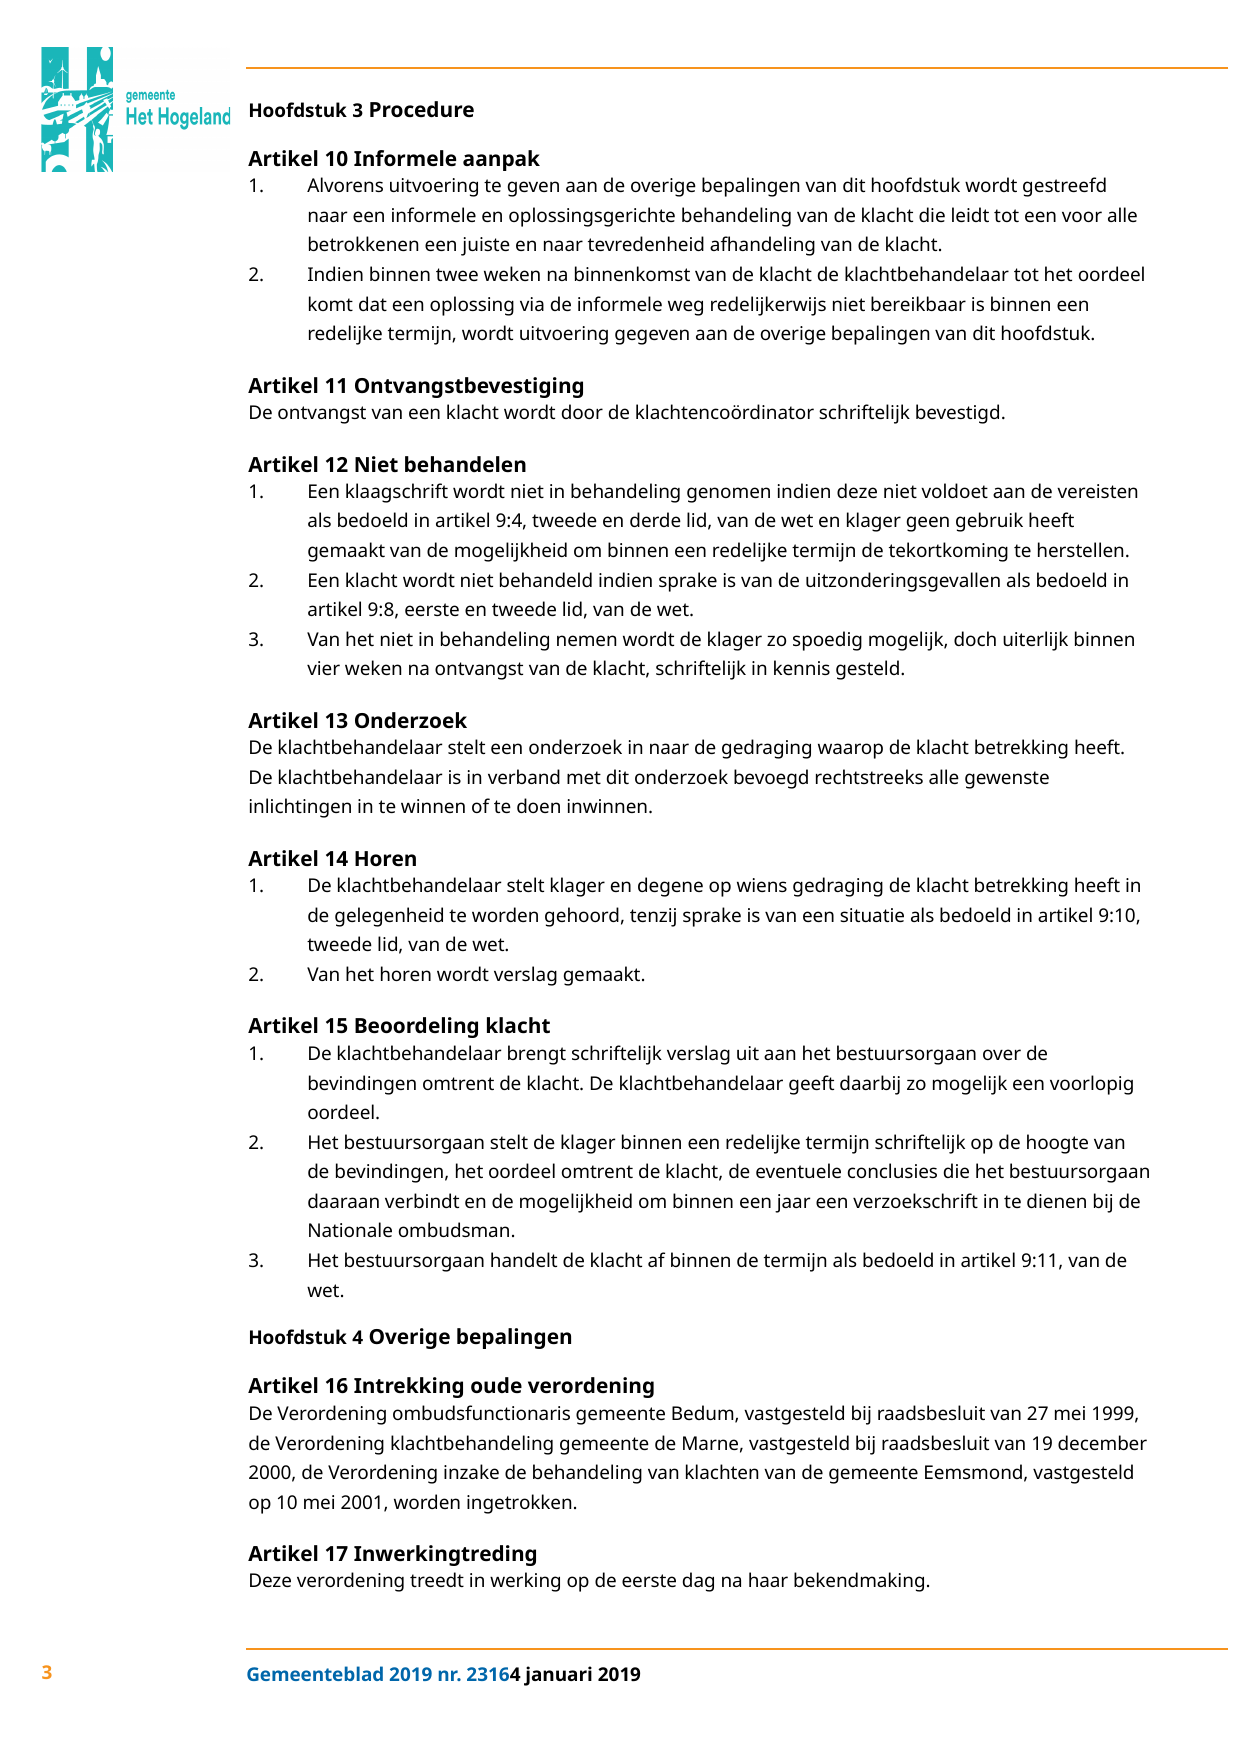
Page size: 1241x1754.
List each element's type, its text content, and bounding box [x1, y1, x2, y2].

text Artikel 10 Informele aanpak [248, 144, 1152, 172]
text De klachtbehandelaar stelt een onderzoek in naar de gedraging waarop de klacht betrekking heeft. [248, 734, 1152, 760]
list Het bestuursorgaan stelt de klager binnen een redelijke termijn schriftelijk op de hoogte van de bevindingen, het oordeel omtrent de klacht, de eventuele conclusies die het bestuursorgaan daaraan verbindt en de mogelijkheid om binnen een jaar een verzoekschrift in te dienen bij de Nationale ombudsman. [248, 1129, 1152, 1243]
picture [41, 47, 231, 172]
text Artikel 14 Horen [248, 844, 1152, 872]
text Artikel 11 Ontvangstbevestiging [248, 371, 1152, 399]
list Het bestuursorgaan handelt de klacht af binnen de termijn als bedoeld in artikel 9:11, van de wet. [248, 1247, 1152, 1302]
list Van het horen wordt verslag gemaakt. [248, 961, 1152, 987]
list De klachtbehandelaar brengt schriftelijk verslag uit aan het bestuursorgaan over de bevindingen omtrent de klacht. De klachtbehandelaar geeft daarbij zo mogelijk een voorlopig oordeel. [248, 1040, 1152, 1125]
text Hoofdstuk 4 Overige bepalingen [248, 1322, 1152, 1351]
list Van het niet in behandeling nemen wordt de klager zo spoedig mogelijk, doch uiterlijk binnen vier weken na ontvangst van de klacht, schriftelijk in kennis gesteld. [248, 626, 1152, 681]
list Een klaagschrift wordt niet in behandeling genomen indien deze niet voldoet aan de vereisten als bedoeld in artikel 9:4, tweede en derde lid, van de wet en klager geen gebruik heeft gemaakt van de mogelijkheid om binnen een redelijke termijn de tekortkoming te herstellen. [248, 478, 1152, 563]
text Artikel 17 Inwerkingtreding [248, 1539, 1152, 1568]
text De Verordening ombudsfunctionaris gemeente Bedum, vastgesteld bij raadsbesluit van 27 mei 1999, de Verordening klachtbehandeling gemeente de Marne, vastgesteld bij raadsbesluit van 19 december 2000, de Verordening inzake de behandeling van klachten van de gemeente Eemsmond, vastgesteld op 10 mei 2001, worden ingetrokken. [248, 1400, 1152, 1514]
text Deze verordening treedt in werking op de eerste dag na haar bekendmaking. [248, 1568, 1152, 1593]
text Hoofdstuk 3 Procedure [248, 95, 1152, 123]
list Indien binnen twee weken na binnenkomst van de klacht de klachtbehandelaar tot het oordeel komt dat een oplossing via de informele weg redelijkerwijs niet bereikbaar is binnen een redelijke termijn, wordt uitvoering gegeven aan de overige bepalingen van dit hoofdstuk. [248, 261, 1152, 346]
list Alvorens uitvoering te geven aan de overige bepalingen van dit hoofdstuk wordt gestreefd naar een informele en oplossingsgerichte behandeling van de klacht die leidt tot een voor alle betrokkenen een juiste en naar tevredenheid afhandeling van de klacht. [248, 172, 1152, 257]
text Artikel 12 Niet behandelen [248, 450, 1152, 478]
text De ontvangst van een klacht wordt door de klachtencoördinator schriftelijk bevestigd. [248, 399, 1152, 425]
text Artikel 15 Beoordeling klacht [248, 1012, 1152, 1040]
list De klachtbehandelaar stelt klager en degene op wiens gedraging de klacht betrekking heeft in de gelegenheid te worden gehoord, tenzij sprake is van een situatie als bedoeld in artikel 9:10, tweede lid, van de wet. [248, 872, 1152, 957]
text Artikel 16 Intrekking oude verordening [248, 1372, 1152, 1400]
text Artikel 13 Onderzoek [248, 706, 1152, 734]
text De klachtbehandelaar is in verband met dit onderzoek bevoegd rechtstreeks alle gewenste inlichtingen in te winnen of te doen inwinnen. [248, 764, 1152, 819]
list Een klacht wordt niet behandeld indien sprake is van de uitzonderingsgevallen als bedoeld in artikel 9:8, eerste en tweede lid, van de wet. [248, 567, 1152, 622]
